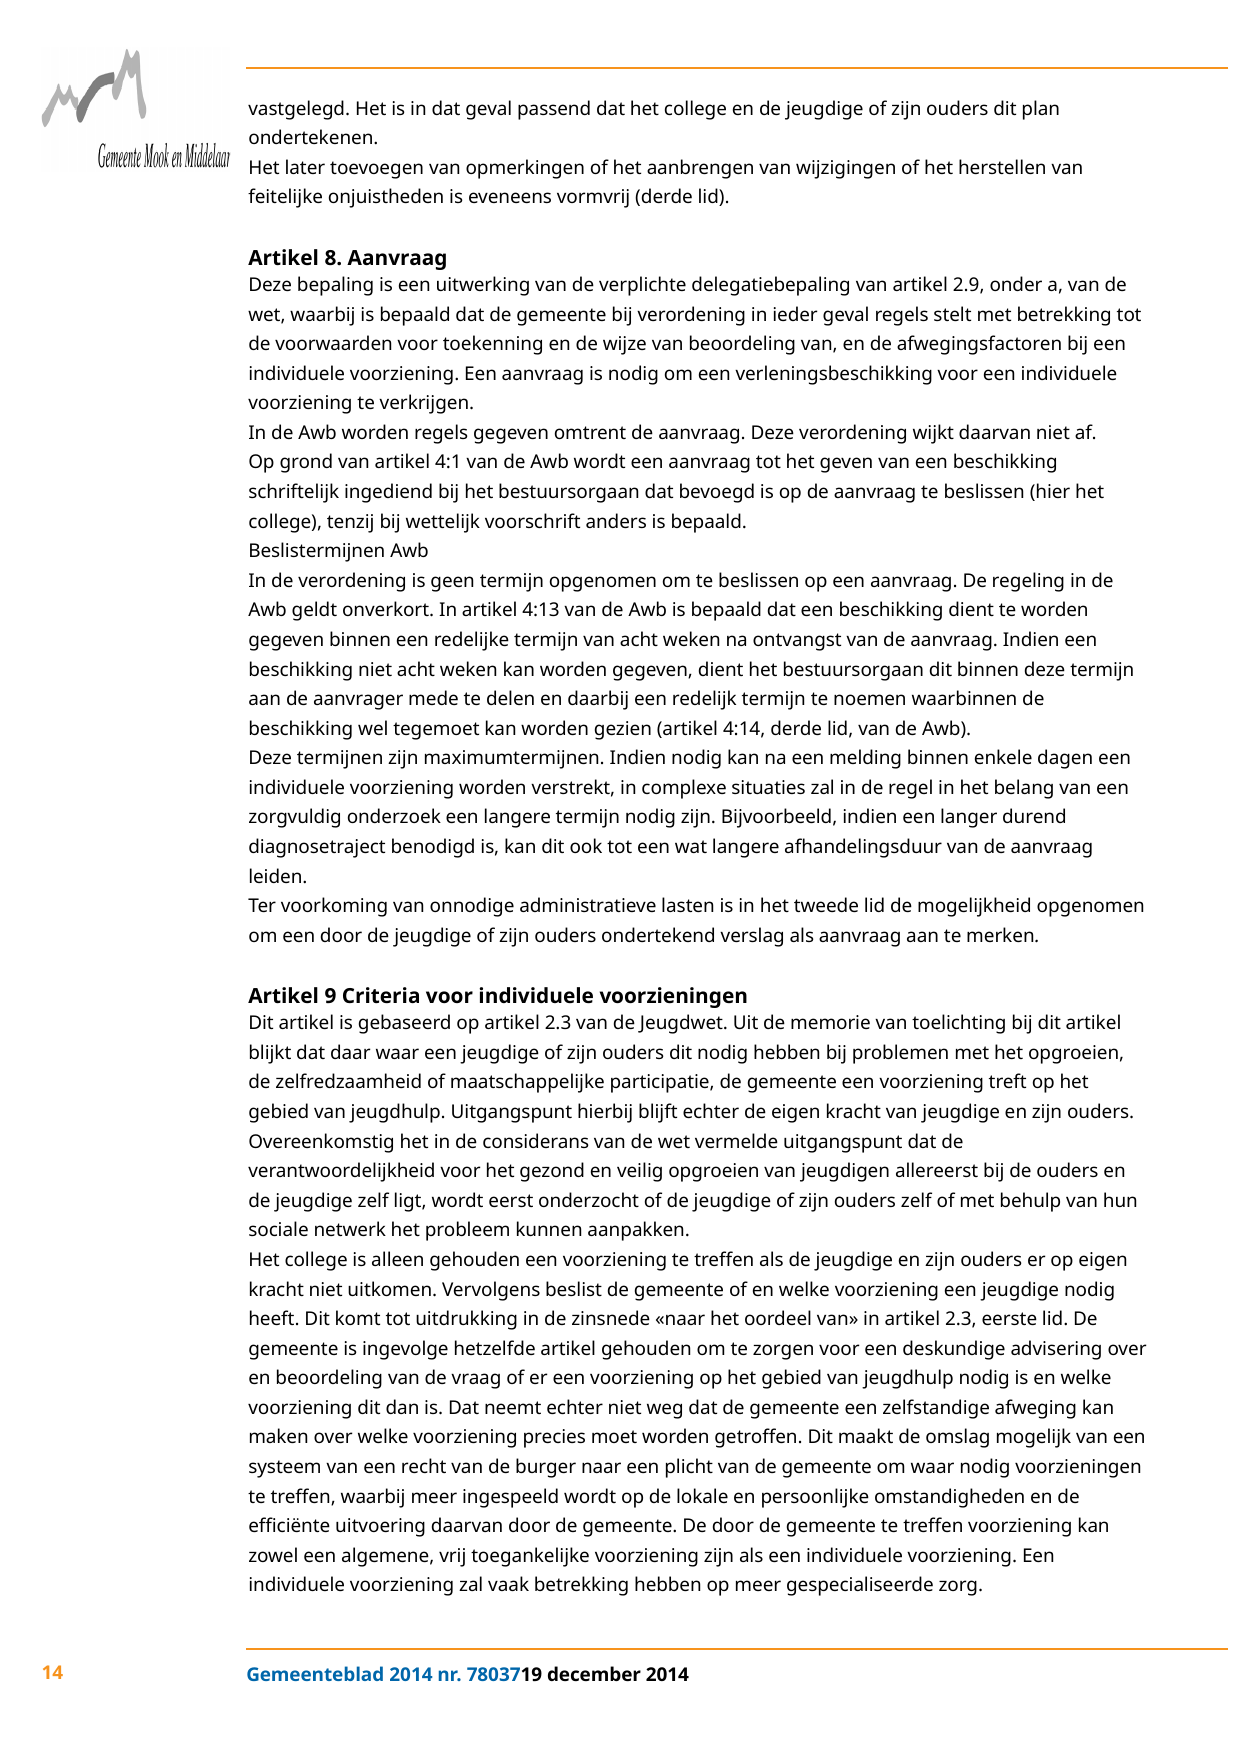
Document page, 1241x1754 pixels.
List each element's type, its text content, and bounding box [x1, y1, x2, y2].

text Het later toevoegen van opmerkingen of het aanbrengen van wijzigingen of het herstellen van feitelijke onjuistheden is eveneens vormvrij (derde lid). [248, 154, 1152, 209]
text vastgelegd. Het is in dat geval passend dat het college en de jeugdige of zijn ouders dit plan ondertekenen. [248, 95, 1152, 150]
text Ter voorkoming van onnodige administratieve lasten is in het tweede lid de mogelijkheid opgenomen om een door de jeugdige of zijn ouders ondertekend verslag als aanvraag aan te merken. [248, 892, 1152, 948]
text Artikel 9 Criteria voor individuele voorzieningen [248, 981, 1152, 1009]
text Deze bepaling is een uitwerking van de verplichte delegatiebepaling van artikel 2.9, onder a, van de wet, waarbij is bepaald dat de gemeente bij verordening in ieder geval regels stelt met betrekking tot de voorwaarden voor toekenning en de wijze van beoordeling van, en de afwegingsfactoren bij een individuele voorziening. Een aanvraag is nodig om een verleningsbeschikking voor een individuele voorziening te verkrijgen. [248, 271, 1152, 415]
text In de Awb worden regels gegeven omtrent de aanvraag. Deze verordening wijkt daarvan niet af. [248, 419, 1152, 445]
text Artikel 8. Aanvraag [248, 243, 1152, 271]
text In de verordening is geen termijn opgenomen om te beslissen op een aanvraag. De regeling in de Awb geldt onverkort. In artikel 4:13 van de Awb is bepaald dat een beschikking dient te worden gegeven binnen een redelijke termijn van acht weken na ontvangst van de aanvraag. Indien een beschikking niet acht weken kan worden gegeven, dient het bestuursorgaan dit binnen deze termijn aan de aanvrager mede te delen en daarbij een redelijk termijn te noemen waarbinnen de beschikking wel tegemoet kan worden gezien (artikel 4:14, derde lid, van de Awb). [248, 567, 1152, 741]
text Dit artikel is gebaseerd op artikel 2.3 van de Jeugdwet. Uit de memorie van toelichting bij dit artikel blijkt dat daar waar een jeugdige of zijn ouders dit nodig hebben bij problemen met het opgroeien, de zelfredzaamheid of maatschappelijke participatie, de gemeente een voorziening treft op het gebied van jeugdhulp. Uitgangspunt hierbij blijft echter de eigen kracht van jeugdige en zijn ouders. Overeenkomstig het in de considerans van de wet vermelde uitgangspunt dat de verantwoordelijkheid voor het gezond en veilig opgroeien van jeugdigen allereerst bij de ouders en de jeugdige zelf ligt, wordt eerst onderzocht of de jeugdige of zijn ouders zelf of met behulp van hun sociale netwerk het probleem kunnen aanpakken. [248, 1009, 1152, 1242]
text Beslistermijnen Awb [248, 537, 1152, 563]
picture [41, 47, 231, 172]
text Op grond van artikel 4:1 van de Awb wordt een aanvraag tot het geven van een beschikking schriftelijk ingediend bij het bestuursorgaan dat bevoegd is op de aanvraag te beslissen (hier het college), tenzij bij wettelijk voorschrift anders is bepaald. [248, 449, 1152, 533]
text Het college is alleen gehouden een voorziening te treffen als de jeugdige en zijn ouders er op eigen kracht niet uitkomen. Vervolgens beslist de gemeente of en welke voorziening een jeugdige nodig heeft. Dit komt tot uitdrukking in de zinsnede «naar het oordeel van» in artikel 2.3, eerste lid. De gemeente is ingevolge hetzelfde artikel gehouden om te zorgen voor een deskundige advisering over en beoordeling van de vraag of er een voorziening op het gebied van jeugdhulp nodig is en welke voorziening dit dan is. Dat neemt echter niet weg dat de gemeente een zelfstandige afweging kan maken over welke voorziening precies moet worden getroffen. Dit maakt de omslag mogelijk van een systeem van een recht van de burger naar een plicht van de gemeente om waar nodig voorzieningen te treffen, waarbij meer ingespeeld wordt op de lokale en persoonlijke omstandigheden en de efficiënte uitvoering daarvan door de gemeente. De door de gemeente te treffen voorziening kan zowel een algemene, vrij toegankelijke voorziening zijn als een individuele voorziening. Een individuele voorziening zal vaak betrekking hebben op meer gespecialiseerde zorg. [248, 1246, 1152, 1597]
text Deze termijnen zijn maximumtermijnen. Indien nodig kan na een melding binnen enkele dagen een individuele voorziening worden verstrekt, in complexe situaties zal in de regel in het belang van een zorgvuldig onderzoek een langere termijn nodig zijn. Bijvoorbeeld, indien een langer durend diagnosetraject benodigd is, kan dit ook tot een wat langere afhandelingsduur van de aanvraag leiden. [248, 744, 1152, 888]
